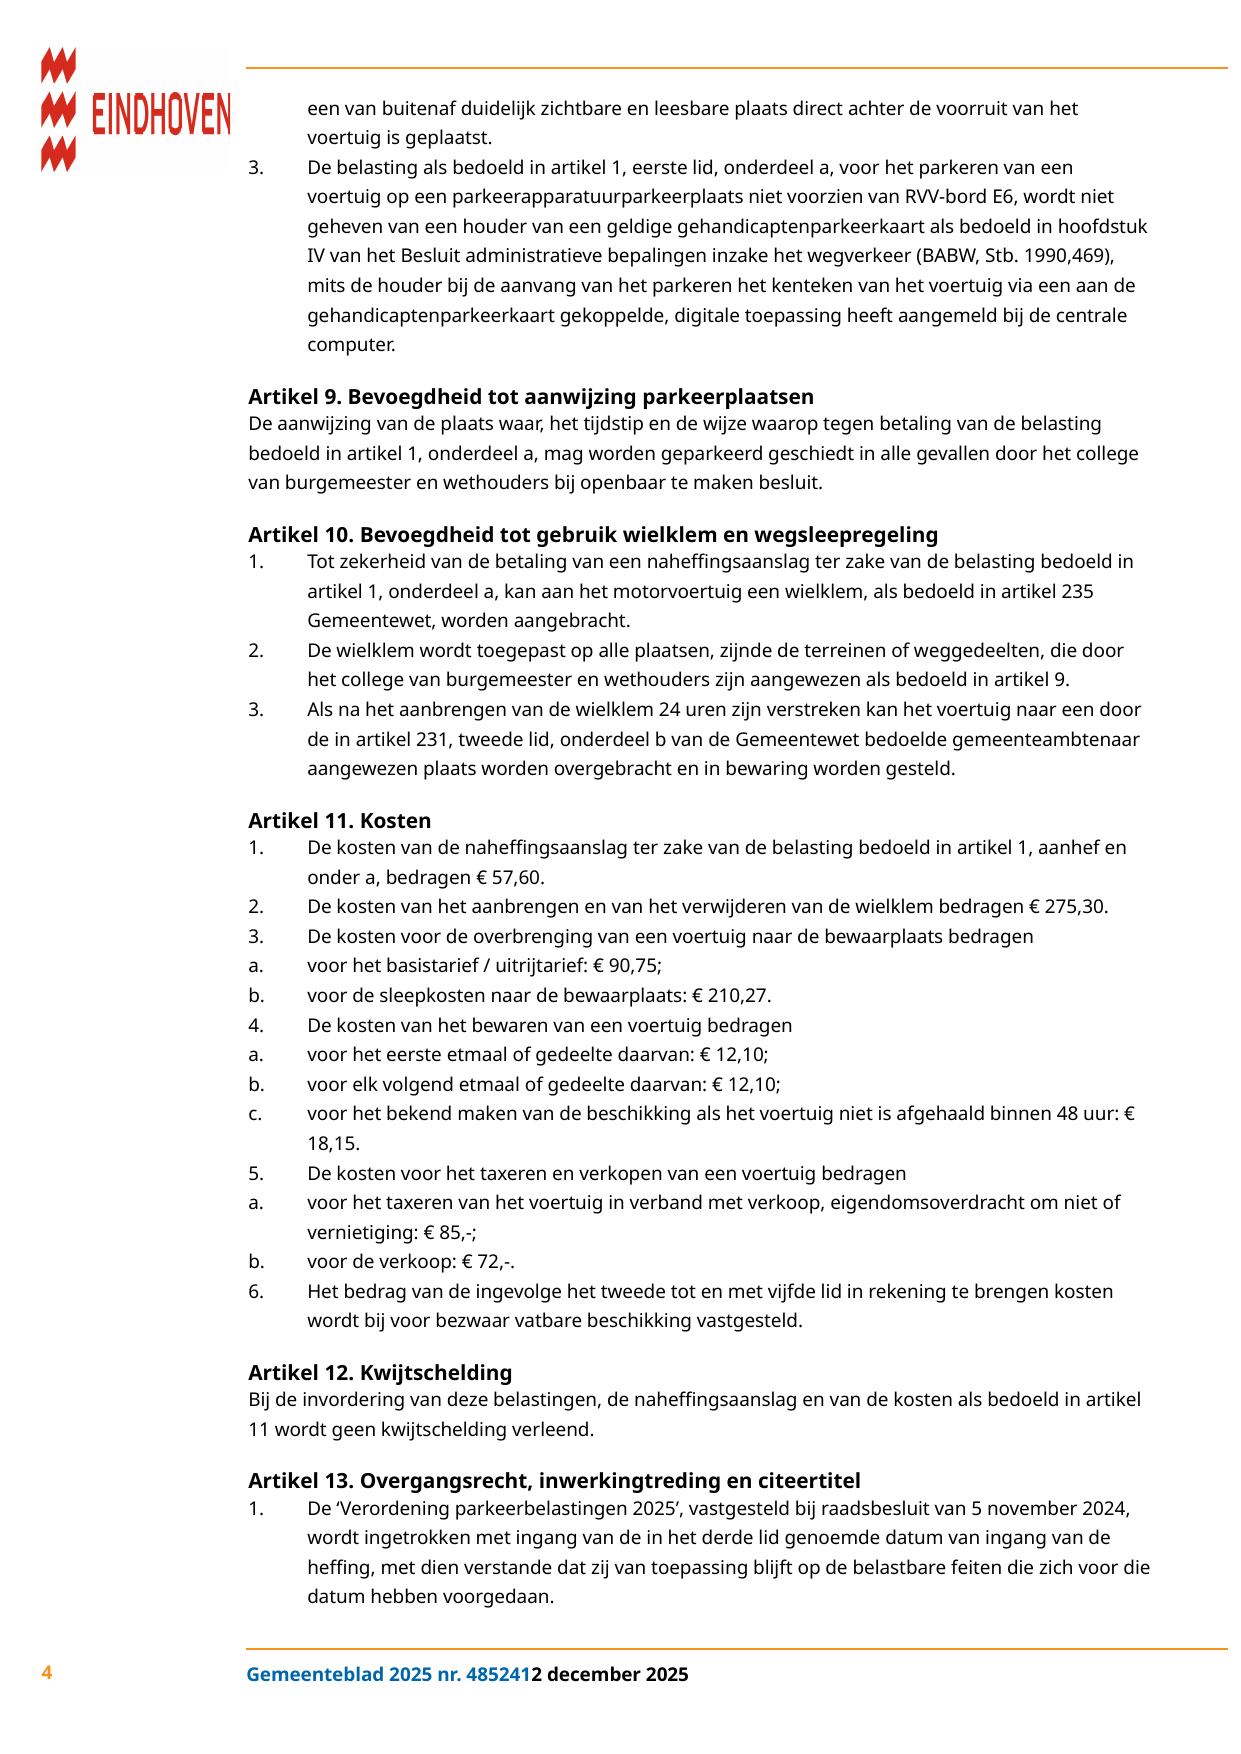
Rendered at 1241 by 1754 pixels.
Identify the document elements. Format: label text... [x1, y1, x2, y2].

text Bij de invordering van deze belastingen, de naheffingsaanslag en van de kosten als bedoeld in artikel 11 wordt geen kwijtschelding verleend. [248, 1386, 1152, 1442]
list voor elk volgend etmaal of gedeelte daarvan: € 12,10; [248, 1071, 1152, 1097]
list voor het taxeren van het voertuig in verband met verkoop, eigendomsoverdracht om niet of vernietiging: € 85,-; [248, 1189, 1152, 1244]
list De kosten van het aanbrengen en van het verwijderen van de wielklem bedragen € 275,30. [248, 893, 1152, 919]
list Tot zekerheid van de betaling van een naheffingsaanslag ter zake van de belasting bedoeld in artikel 1, onderdeel a, kan aan het motorvoertuig een wielklem, als bedoeld in artikel 235 Gemeentewet, worden aangebracht. [248, 548, 1152, 633]
list De kosten van het bewaren van een voertuig bedragen [248, 1012, 1152, 1037]
list De kosten van de naheffingsaanslag ter zake van de belasting bedoeld in artikel 1, aanhef en onder a, bedragen € 57,60. [248, 834, 1152, 889]
text De aanwijzing van de plaats waar, het tijdstip en de wijze waarop tegen betaling van de belasting bedoeld in artikel 1, onderdeel a, mag worden geparkeerd geschiedt in alle gevallen door het college van burgemeester en wethouders bij openbaar te maken besluit. [248, 410, 1152, 495]
list voor het basistarief / uitrijtarief: € 90,75; [248, 953, 1152, 978]
text Artikel 11. Kosten [248, 806, 1152, 834]
list Als na het aanbrengen van de wielklem 24 uren zijn verstreken kan het voertuig naar een door de in artikel 231, tweede lid, onderdeel b van de Gemeentewet bedoelde gemeenteambtenaar aangewezen plaats worden overgebracht en in bewaring worden gesteld. [248, 696, 1152, 781]
text Artikel 10. Bevoegdheid tot gebruik wielklem en wegsleepregeling [248, 520, 1152, 548]
list De wielklem wordt toegepast op alle plaatsen, zijnde de terreinen of weggedeelten, die door het college van burgemeester en wethouders zijn aangewezen als bedoeld in artikel 9. [248, 637, 1152, 692]
list een van buitenaf duidelijk zichtbare en leesbare plaats direct achter de voorruit van het voertuig is geplaatst. [248, 95, 1152, 150]
list Het bedrag van de ingevolge het tweede tot en met vijfde lid in rekening te brengen kosten wordt bij voor bezwaar vatbare beschikking vastgesteld. [248, 1278, 1152, 1333]
list De kosten voor het taxeren en verkopen van een voertuig bedragen [248, 1160, 1152, 1185]
text Artikel 13. Overgangsrecht, inwerkingtreding en citeertitel [248, 1466, 1152, 1495]
picture [41, 47, 231, 172]
list voor de verkoop: € 72,-. [248, 1248, 1152, 1274]
text Artikel 12. Kwijtschelding [248, 1358, 1152, 1386]
list voor het eerste etmaal of gedeelte daarvan: € 12,10; [248, 1041, 1152, 1067]
list De kosten voor de overbrenging van een voertuig naar de bewaarplaats bedragen [248, 923, 1152, 949]
text Artikel 9. Bevoegdheid tot aanwijzing parkeerplaatsen [248, 382, 1152, 410]
list voor de sleepkosten naar de bewaarplaats: € 210,27. [248, 982, 1152, 1008]
list De ‘Verordening parkeerbelastingen 2025’, vastgesteld bij raadsbesluit van 5 november 2024, wordt ingetrokken met ingang van de in het derde lid genoemde datum van ingang van de heffing, met dien verstande dat zij van toepassing blijft op de belastbare feiten die zich voor die datum hebben voorgedaan. [248, 1495, 1152, 1609]
list De belasting als bedoeld in artikel 1, eerste lid, onderdeel a, voor het parkeren van een voertuig op een parkeerapparatuurparkeerplaats niet voorzien van RVV-bord E6, wordt niet geheven van een houder van een geldige gehandicaptenparkeerkaart als bedoeld in hoofdstuk IV van het Besluit administratieve bepalingen inzake het wegverkeer (BABW, Stb. 1990,469), mits de houder bij de aanvang van het parkeren het kenteken van het voertuig via een aan de gehandicaptenparkeerkaart gekoppelde, digitale toepassing heeft aangemeld bij de centrale computer. [248, 154, 1152, 357]
list voor het bekend maken van de beschikking als het voertuig niet is afgehaald binnen 48 uur: € 18,15. [248, 1101, 1152, 1156]
